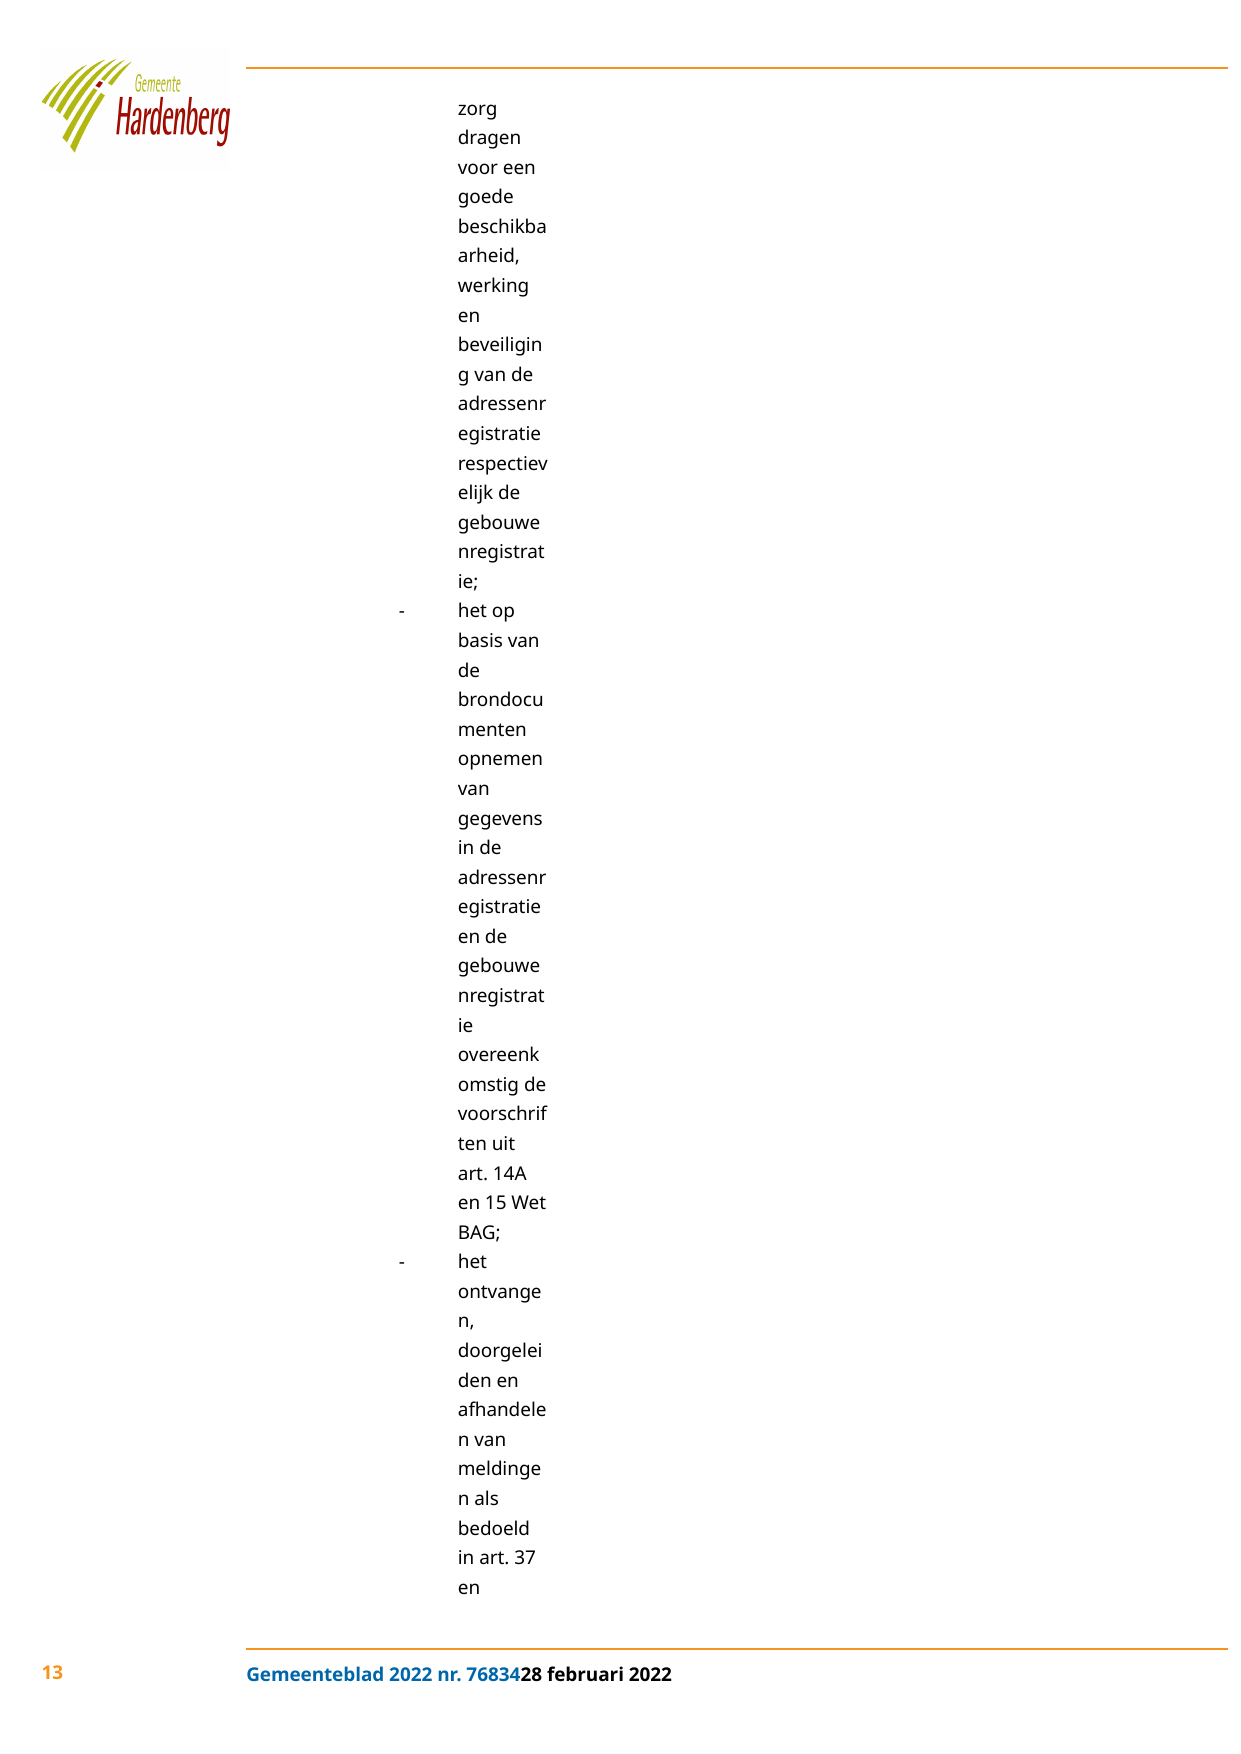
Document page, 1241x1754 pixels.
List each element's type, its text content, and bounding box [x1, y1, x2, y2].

table_cell [850, 95, 1001, 1600]
table_cell [700, 95, 850, 1600]
table_cell zorg dragen voor een goede beschikbaarheid, werking en beveiliging van de adressenregistratie respectievelijk de gebouwenregistratie; het op basis van de brondocumenten opnemen van gegevens in de adressenregistratie en de gebouwenregistratie overeenkomstig de voorschriften uit art. 14A en 15 Wet BAG; het ontvangen, doorgeleiden en afhandelen van meldingen als bedoeld in art. 37 en [399, 95, 549, 1600]
table_cell [1001, 95, 1152, 1600]
table_cell [248, 95, 398, 1600]
table_cell [549, 95, 700, 1600]
picture [41, 47, 231, 172]
